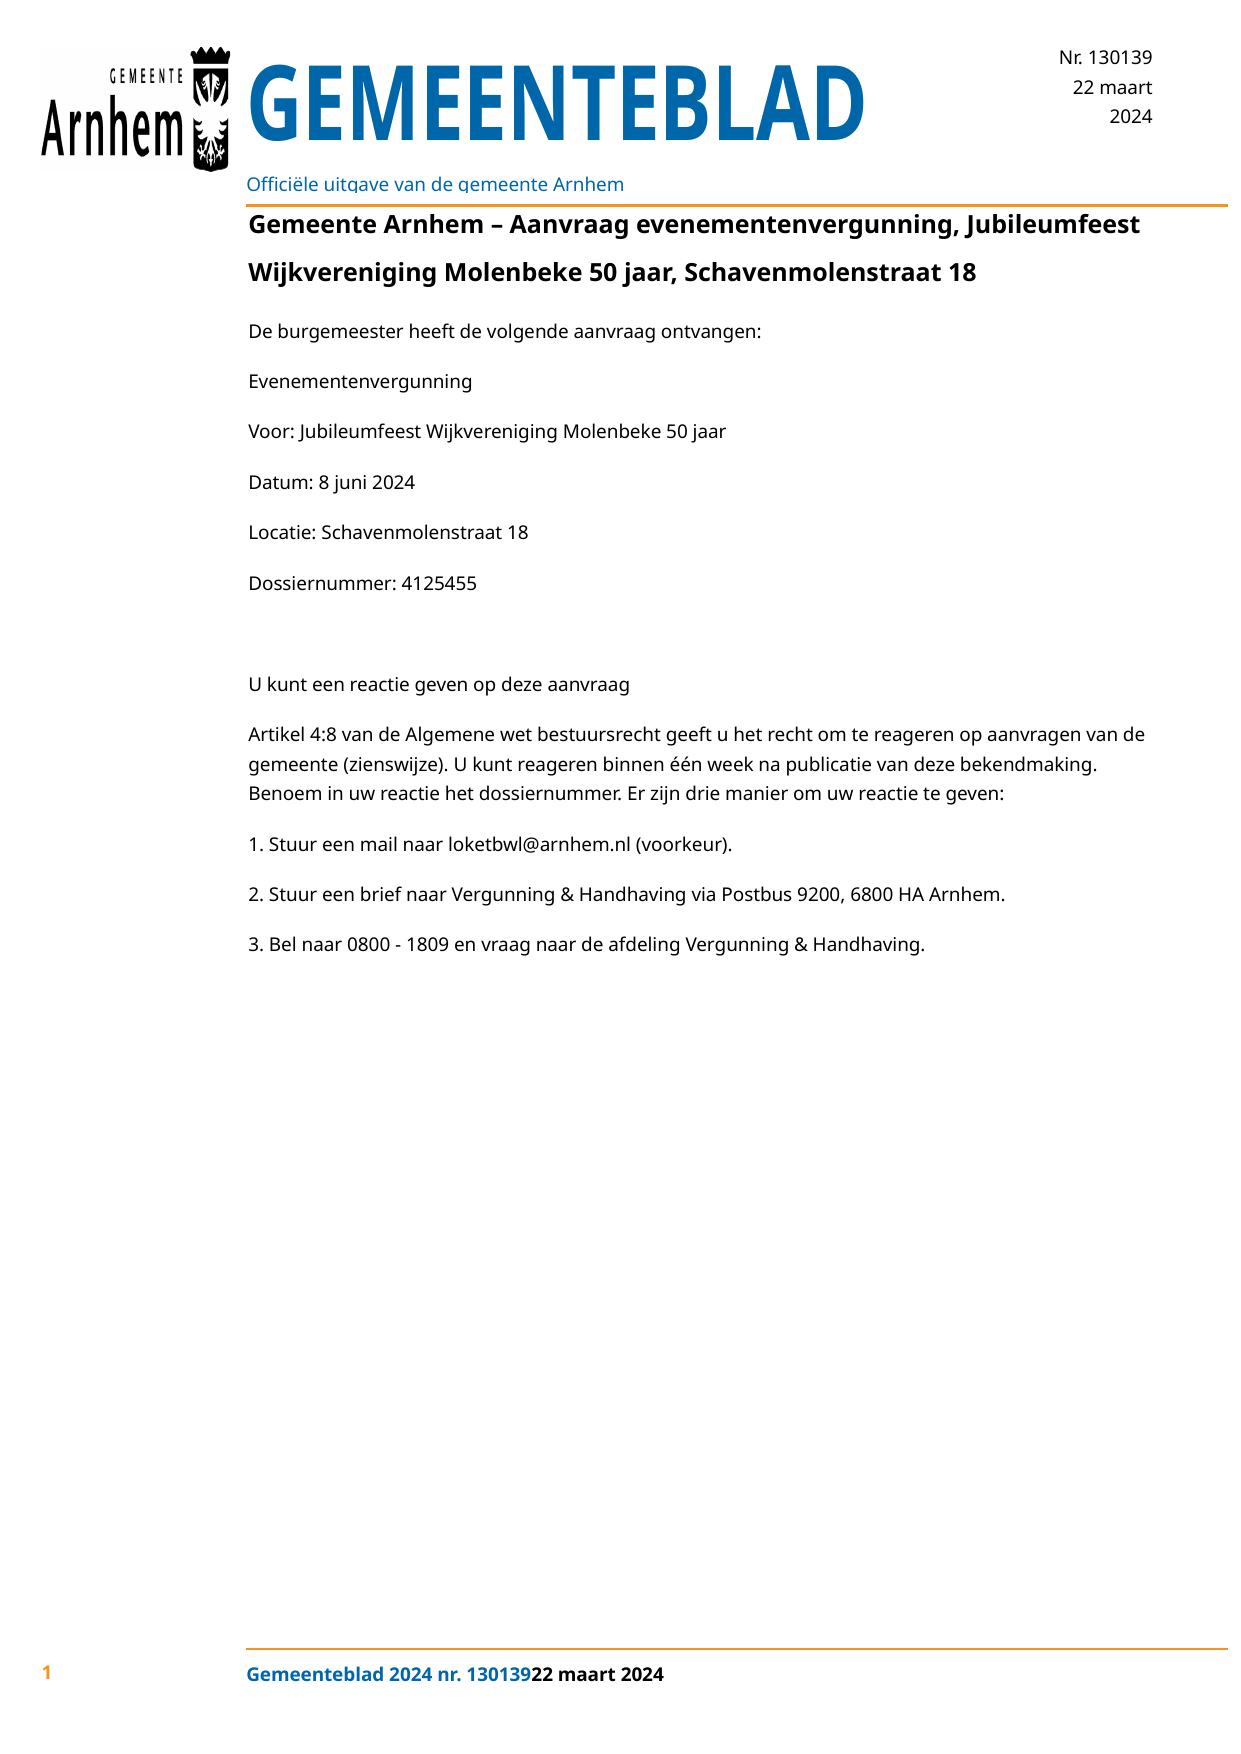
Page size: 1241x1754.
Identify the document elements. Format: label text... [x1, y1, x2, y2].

text Evenementenvergunning [248, 368, 1152, 394]
text De burgemeester heeft de volgende aanvraag ontvangen: [248, 318, 1152, 344]
text U kunt een reactie geven op deze aanvraag [248, 671, 1152, 697]
text 2. Stuur een brief naar Vergunning & Handhaving via Postbus 9200, 6800 HA Arnhem. [248, 881, 1152, 907]
text Dossiernummer: 4125455 [248, 570, 1152, 596]
text Gemeente Arnhem – Aanvraag evenementenvergunning, Jubileumfeest Wijkvereniging Molenbeke 50 jaar, Schavenmolenstraat 18 [248, 207, 1152, 288]
text Datum: 8 juni 2024 [248, 469, 1152, 495]
picture [41, 47, 231, 172]
text Voor: Jubileumfeest Wijkvereniging Molenbeke 50 jaar [248, 419, 1152, 444]
text Artikel 4:8 van de Algemene wet bestuursrecht geeft u het recht om te reageren op aanvragen van de gemeente (zienswijze). U kunt reageren binnen één week na publicatie van deze bekendmaking. Benoem in uw reactie het dossiernummer. Er zijn drie manier om uw reactie te geven: [248, 721, 1152, 806]
text 1. Stuur een mail naar loketbwl@arnhem.nl (voorkeur). [248, 831, 1152, 857]
text 3. Bel naar 0800 - 1809 en vraag naar de afdeling Vergunning & Handhaving. [248, 932, 1152, 957]
text Locatie: Schavenmolenstraat 18 [248, 519, 1152, 545]
